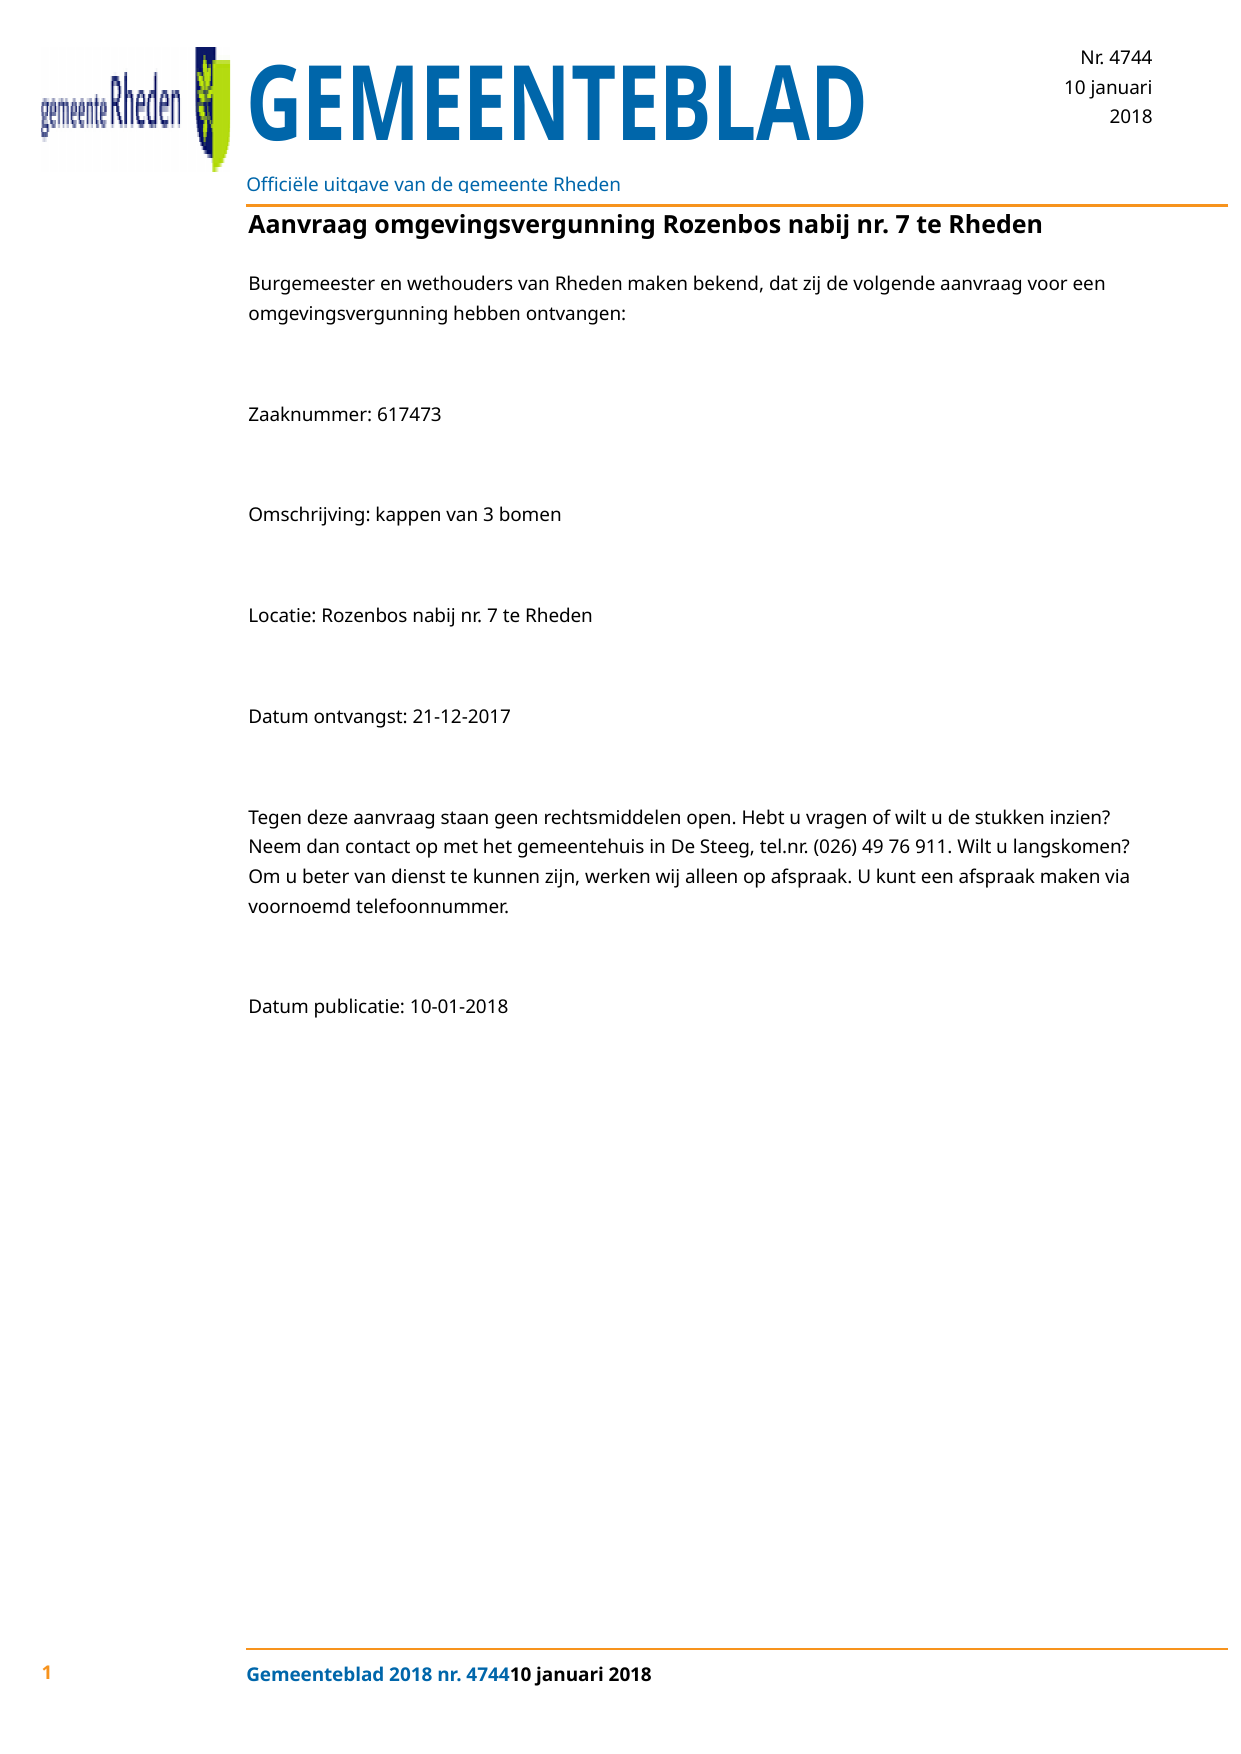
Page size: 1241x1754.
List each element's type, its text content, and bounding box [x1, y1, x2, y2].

text Burgemeester en wethouders van Rheden maken bekend, dat zij de volgende aanvraag voor een omgevingsvergunning hebben ontvangen: [248, 270, 1152, 326]
text Omschrijving: kappen van 3 bomen [248, 502, 1152, 527]
text Datum publicatie: 10-01-2018 [248, 994, 1152, 1019]
text Tegen deze aanvraag staan geen rechtsmiddelen open. Hebt u vragen of wilt u de stukken inzien? Neem dan contact op met het gemeentehuis in De Steeg, tel.nr. (026) 49 76 911. Wilt u langskomen? Om u beter van dienst te kunnen zijn, werken wij alleen op afspraak. U kunt een afspraak maken via voornoemd telefoonnummer. [248, 804, 1152, 918]
text Aanvraag omgevingsvergunning Rozenbos nabij nr. 7 te Rheden [248, 207, 1152, 241]
text Locatie: Rozenbos nabij nr. 7 te Rheden [248, 602, 1152, 628]
text Datum ontvangst: 21-12-2017 [248, 703, 1152, 729]
picture [41, 47, 231, 172]
text Zaaknummer: 617473 [248, 401, 1152, 426]
